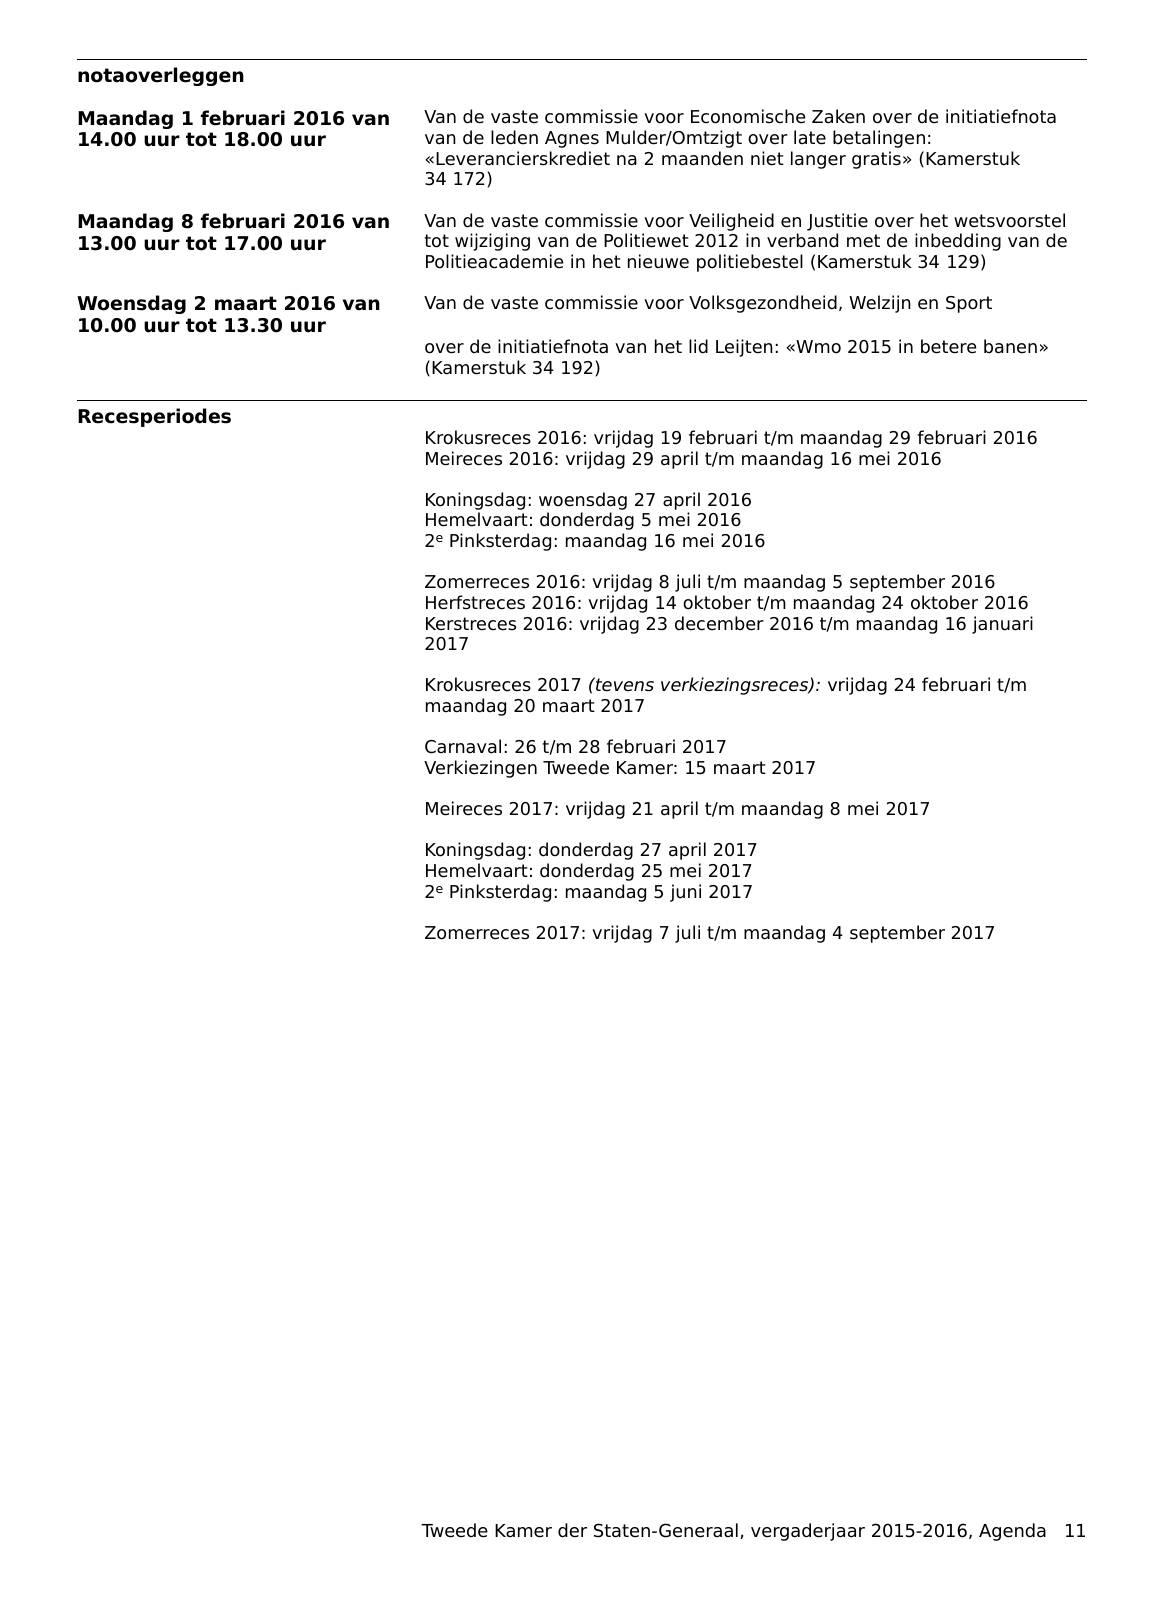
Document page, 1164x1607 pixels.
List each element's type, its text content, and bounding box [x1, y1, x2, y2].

table_cell [418, 902, 1087, 923]
table_cell Van de vaste commissie voor Veiligheid en Justitie over het wetsvoorstel tot wijziging van de Politiewet 2012 in verband met de inbedding van de Politieacademie in het nieuwe politiebestel (Kamerstuk 34 129) [418, 211, 1087, 272]
table_cell [401, 87, 418, 107]
table_cell [418, 190, 1087, 211]
table_header [418, 401, 1087, 428]
table_cell 2e Pinksterdag: maandag 5 juni 2017 [418, 882, 1087, 902]
table_cell [401, 758, 418, 778]
table_cell Kerstreces 2016: vrijdag 23 december 2016 t/m maandag 16 januari 2017 [418, 614, 1087, 655]
table_cell [77, 923, 401, 943]
table_cell [77, 737, 401, 758]
table_cell [401, 510, 418, 531]
table_cell [418, 655, 1087, 675]
table_cell [418, 779, 1087, 799]
table_cell [77, 572, 401, 593]
table_cell [401, 490, 418, 510]
table_cell [401, 737, 418, 758]
table_cell [401, 861, 418, 882]
table_cell Zomerreces 2016: vrijdag 8 juli t/m maandag 5 september 2016 [418, 572, 1087, 593]
table_cell [401, 923, 418, 943]
table_cell [401, 717, 418, 737]
table_cell [77, 337, 401, 378]
table_cell [77, 490, 401, 510]
table_cell [401, 675, 418, 717]
table_cell [77, 882, 401, 902]
table_cell [77, 820, 401, 840]
table_cell [77, 799, 401, 820]
table_cell Carnaval: 26 t/m 28 februari 2017 [418, 737, 1087, 758]
table_cell [401, 799, 418, 820]
table_cell [77, 902, 401, 923]
table_cell [77, 190, 401, 211]
table_header [418, 60, 1087, 87]
table_cell [77, 675, 401, 717]
table_cell Zomerreces 2017: vrijdag 7 juli t/m maandag 4 september 2017 [418, 923, 1087, 943]
table_cell Meireces 2017: vrijdag 21 april t/m maandag 8 mei 2017 [418, 799, 1087, 820]
table_cell Koningsdag: woensdag 27 april 2016 [418, 490, 1087, 510]
table_header [401, 401, 418, 428]
table_cell [77, 428, 401, 448]
table_cell [418, 273, 1087, 293]
table_cell [418, 717, 1087, 737]
table_cell [77, 614, 401, 655]
table_cell [77, 469, 401, 490]
table_cell [401, 902, 418, 923]
table_cell Koningsdag: donderdag 27 april 2017 [418, 840, 1087, 861]
table_cell [401, 190, 418, 211]
table_header Recesperiodes [77, 401, 401, 428]
table_cell Krokusreces 2016: vrijdag 19 februari t/m maandag 29 februari 2016 [418, 428, 1087, 448]
table_cell [77, 779, 401, 799]
table_cell [401, 273, 418, 293]
table_cell [401, 593, 418, 613]
table_cell [401, 614, 418, 655]
table_cell [77, 861, 401, 882]
table_cell [401, 779, 418, 799]
table_cell [77, 655, 401, 675]
table_cell Meireces 2016: vrijdag 29 april t/m maandag 16 mei 2016 [418, 449, 1087, 469]
table_cell [401, 552, 418, 572]
table_cell Woensdag 2 maart 2016 van 10.00 uur tot 13.30 uur [77, 293, 401, 337]
table_cell [77, 593, 401, 613]
table_cell Krokusreces 2017 (tevens verkiezingsreces): vrijdag 24 februari t/m maandag 20 maart 2017 [418, 675, 1087, 717]
table_cell [77, 758, 401, 778]
table_header [401, 60, 418, 87]
table_cell [418, 552, 1087, 572]
table_cell [418, 87, 1087, 107]
table_cell Maandag 8 februari 2016 van 13.00 uur tot 17.00 uur [77, 211, 401, 272]
table_cell over de initiatiefnota van het lid Leijten: «Wmo 2015 in betere banen» (Kamerstuk 34 192) [418, 337, 1087, 378]
table_cell [401, 337, 418, 378]
table_cell [401, 449, 418, 469]
table_cell Hemelvaart: donderdag 25 mei 2017 [418, 861, 1087, 882]
table_cell Maandag 1 februari 2016 van 14.00 uur tot 18.00 uur [77, 108, 401, 190]
table_cell [418, 820, 1087, 840]
table_cell [77, 449, 401, 469]
table_cell [401, 211, 418, 272]
table_cell Verkiezingen Tweede Kamer: 15 maart 2017 [418, 758, 1087, 778]
table_cell Van de vaste commissie voor Volksgezondheid, Welzijn en Sport [418, 293, 1087, 337]
table_cell [401, 469, 418, 490]
table_cell [77, 552, 401, 572]
table_cell [77, 840, 401, 861]
table_cell [401, 840, 418, 861]
table_cell [401, 531, 418, 552]
table_cell [77, 531, 401, 552]
table_cell Van de vaste commissie voor Economische Zaken over de initiatiefnota van de leden Agnes Mulder/Omtzigt over late betalingen: «Leverancierskrediet na 2 maanden niet langer gratis» (Kamerstuk 34 172) [418, 108, 1087, 190]
table_cell [77, 273, 401, 293]
table_cell [77, 87, 401, 107]
table_cell [401, 108, 418, 190]
table_cell [401, 428, 418, 448]
table_cell Hemelvaart: donderdag 5 mei 2016 [418, 510, 1087, 531]
table_header notaoverleggen [77, 60, 401, 87]
table_cell 2e Pinksterdag: maandag 16 mei 2016 [418, 531, 1087, 552]
table_cell [401, 882, 418, 902]
table_cell [401, 572, 418, 593]
table_cell Herfstreces 2016: vrijdag 14 oktober t/m maandag 24 oktober 2016 [418, 593, 1087, 613]
table_cell [418, 469, 1087, 490]
table_cell [401, 293, 418, 337]
table_cell [77, 510, 401, 531]
table_cell [401, 655, 418, 675]
table_cell [77, 717, 401, 737]
table_cell [401, 820, 418, 840]
